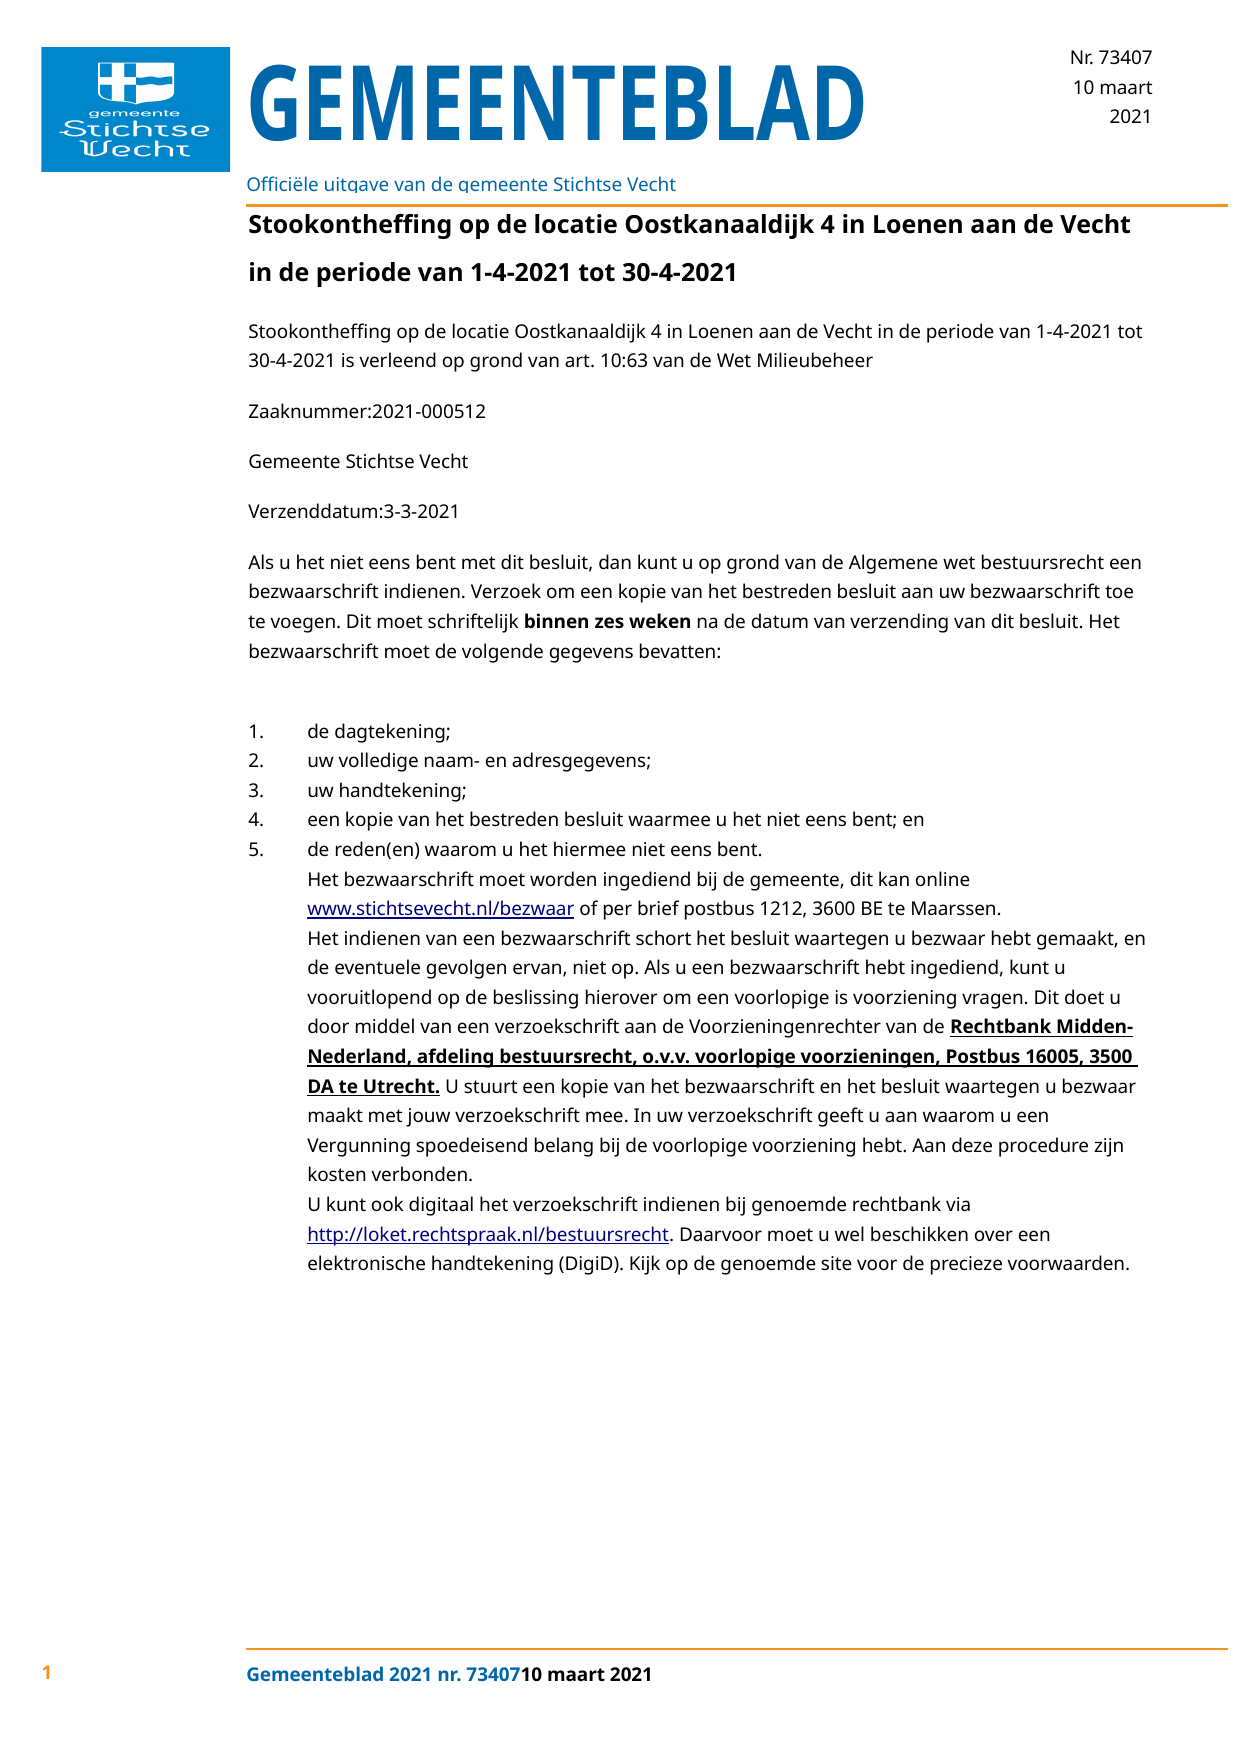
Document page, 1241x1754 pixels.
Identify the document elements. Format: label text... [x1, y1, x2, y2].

list uw handtekening; [248, 777, 1152, 803]
text Verzenddatum:3-3-2021 [248, 499, 1152, 524]
list Het bezwaarschrift moet worden ingediend bij de gemeente, dit kan online www.stichtsevecht.nl/bezwaar of per brief postbus 1212, 3600 BE te Maarssen. [248, 866, 1152, 921]
text Stookontheffing op de locatie Oostkanaaldijk 4 in Loenen aan de Vecht in de periode van 1-4-2021 tot 30-4-2021 is verleend op grond van art. 10:63 van de Wet Milieubeheer [248, 318, 1152, 373]
list uw volledige naam- en adresgegevens; [248, 747, 1152, 773]
picture [99, 63, 135, 101]
text Gemeente Stichtse Vecht [248, 448, 1152, 474]
list de dagtekening; [248, 718, 1152, 744]
text Zaaknummer:2021-000512 [248, 398, 1152, 424]
picture [137, 63, 174, 103]
list U kunt ook digitaal het verzoekschrift indienen bij genoemde rechtbank via http://loket.rechtspraak.nl/bestuursrecht. Daarvoor moet u wel beschikken over een elektronische handtekening (DigiD). Kijk op de genoemde site voor de precieze voorwaarden. [248, 1191, 1152, 1276]
list Het indienen van een bezwaarschrift schort het besluit waartegen u bezwaar hebt gemaakt, en de eventuele gevolgen ervan, niet op. Als u een bezwaarschrift hebt ingediend, kunt u vooruitlopend op de beslissing hierover om een voorlopige is voorziening vragen. Dit doet u door middel van een verzoekschrift aan de Voorzieningenrechter van de Rechtbank Midden-Nederland, afdeling bestuursrecht, o.v.v. voorlopige voorzieningen, Postbus 16005, 3500 DA te Utrecht. U stuurt een kopie van het bezwaarschrift en het besluit waartegen u bezwaar maakt met jouw verzoekschrift mee. In uw verzoekschrift geeft u aan waarom u een Vergunning spoedeisend belang bij de voorlopige voorziening hebt. Aan deze procedure zijn kosten verbonden. [248, 925, 1152, 1187]
list een kopie van het bestreden besluit waarmee u het niet eens bent; en [248, 807, 1152, 832]
text Als u het niet eens bent met dit besluit, dan kunt u op grond van de Algemene wet bestuursrecht een bezwaarschrift indienen. Verzoek om een kopie van het bestreden besluit aan uw bezwaarschrift toe te voegen. Dit moet schriftelijk binnen zes weken na de datum van verzending van dit besluit. Het bezwaarschrift moet de volgende gegevens bevatten: [248, 549, 1152, 664]
text Stookontheffing op de locatie Oostkanaaldijk 4 in Loenen aan de Vecht in de periode van 1-4-2021 tot 30-4-2021 [248, 207, 1152, 288]
list de reden(en) waarom u het hiermee niet eens bent. [248, 836, 1152, 862]
